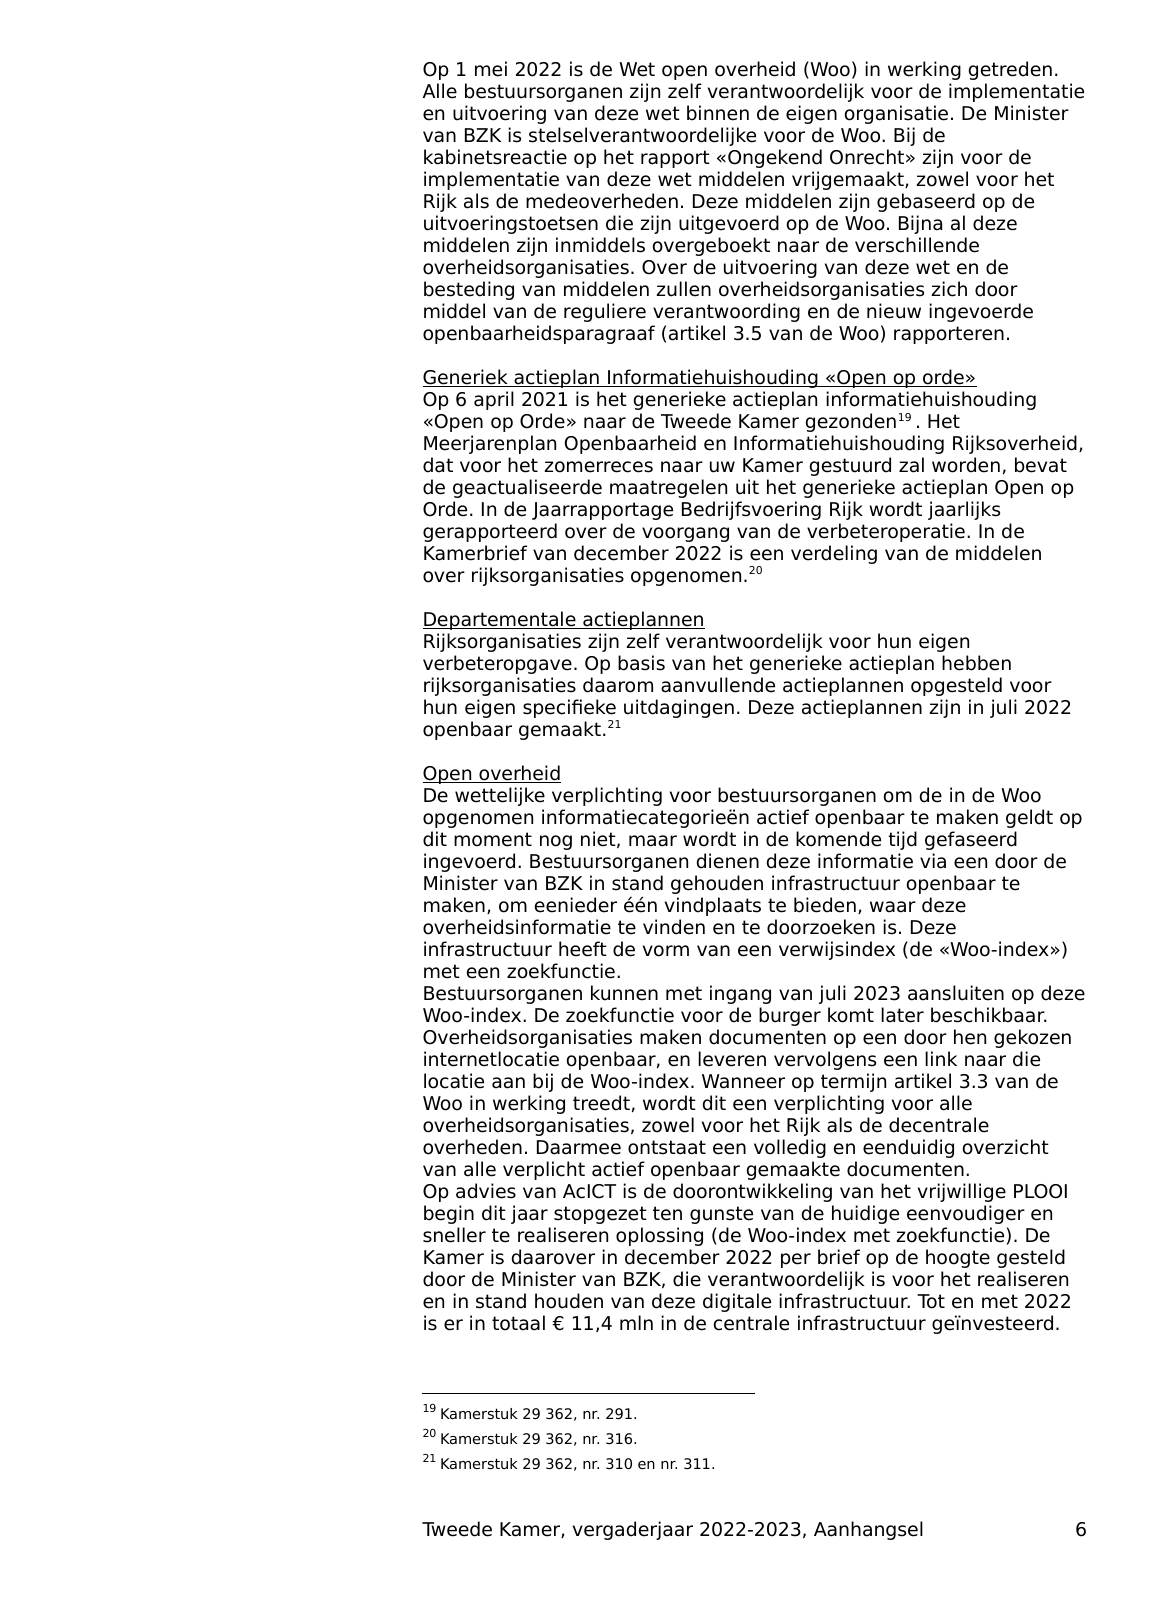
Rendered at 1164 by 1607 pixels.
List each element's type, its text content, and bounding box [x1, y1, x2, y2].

text De wettelijke verplichting voor bestuursorganen om de in de Woo opgenomen informatiecategorieën actief openbaar te maken geldt op dit moment nog niet, maar wordt in de komende tijd gefaseerd ingevoerd. Bestuursorganen dienen deze informatie via een door de Minister van BZK in stand gehouden infrastructuur openbaar te maken, om eenieder één vindplaats te bieden, waar deze overheidsinformatie te vinden en te doorzoeken is. Deze infrastructuur heeft de vorm van een verwijsindex (de «Woo-index») met een zoekfunctie. [422, 785, 1087, 983]
text Op 6 april 2021 is het generieke actieplan informatiehuishouding «Open op Orde» naar de Tweede Kamer gezonden. Het Meerjarenplan Openbaarheid en Informatiehuishouding Rijksoverheid, dat voor het zomerreces naar uw Kamer gestuurd zal worden, bevat de geactualiseerde maatregelen uit het generieke actieplan Open op Orde. In de Jaarrapportage Bedrijfsvoering Rijk wordt jaarlijks gerapporteerd over de voorgang van de verbeteroperatie. In de Kamerbrief van december 2022 is een verdeling van de middelen over rijksorganisaties opgenomen. [422, 389, 1087, 587]
text Kamerstuk 29 362, nr. 310 en nr. 311. [422, 1452, 1087, 1474]
text Rijksorganisaties zijn zelf verantwoordelijk voor hun eigen verbeteropgave. Op basis van het generieke actieplan hebben rijksorganisaties daarom aanvullende actieplannen opgesteld voor hun eigen specifieke uitdagingen. Deze actieplannen zijn in juli 2022 openbaar gemaakt. [422, 631, 1087, 741]
text Kamerstuk 29 362, nr. 316. [422, 1427, 1087, 1449]
text Kamerstuk 29 362, nr. 291. [422, 1402, 1087, 1424]
text Op 1 mei 2022 is de Wet open overheid (Woo) in werking getreden. Alle bestuursorganen zijn zelf verantwoordelijk voor de implementatie en uitvoering van deze wet binnen de eigen organisatie. De Minister van BZK is stelselverantwoordelijke voor de Woo. Bij de kabinetsreactie op het rapport «Ongekend Onrecht» zijn voor de implementatie van deze wet middelen vrijgemaakt, zowel voor het Rijk als de medeoverheden. Deze middelen zijn gebaseerd op de uitvoeringstoetsen die zijn uitgevoerd op de Woo. Bijna al deze middelen zijn inmiddels overgeboekt naar de verschillende overheidsorganisaties. Over de uitvoering van deze wet en de besteding van middelen zullen overheidsorganisaties zich door middel van de reguliere verantwoording en de nieuw ingevoerde openbaarheidsparagraaf (artikel 3.5 van de Woo) rapporteren. [422, 59, 1087, 345]
text Departementale actieplannen [422, 609, 1087, 631]
text Op advies van AcICT is de doorontwikkeling van het vrijwillige PLOOI begin dit jaar stopgezet ten gunste van de huidige eenvoudiger en sneller te realiseren oplossing (de Woo-index met zoekfunctie). De Kamer is daarover in december 2022 per brief op de hoogte gesteld door de Minister van BZK, die verantwoordelijk is voor het realiseren en in stand houden van deze digitale infrastructuur. Tot en met 2022 is er in totaal € 11,4 mln in de centrale infrastructuur geïnvesteerd. [422, 1181, 1087, 1334]
text Generiek actieplan Informatiehuishouding «Open op orde» [422, 367, 1087, 389]
text Open overheid [422, 763, 1087, 785]
text Bestuursorganen kunnen met ingang van juli 2023 aansluiten op deze Woo-index. De zoekfunctie voor de burger komt later beschikbaar. Overheidsorganisaties maken documenten op een door hen gekozen internetlocatie openbaar, en leveren vervolgens een link naar die locatie aan bij de Woo-index. Wanneer op termijn artikel 3.3 van de Woo in werking treedt, wordt dit een verplichting voor alle overheidsorganisaties, zowel voor het Rijk als de decentrale overheden. Daarmee ontstaat een volledig en eenduidig overzicht van alle verplicht actief openbaar gemaakte documenten. [422, 983, 1087, 1181]
